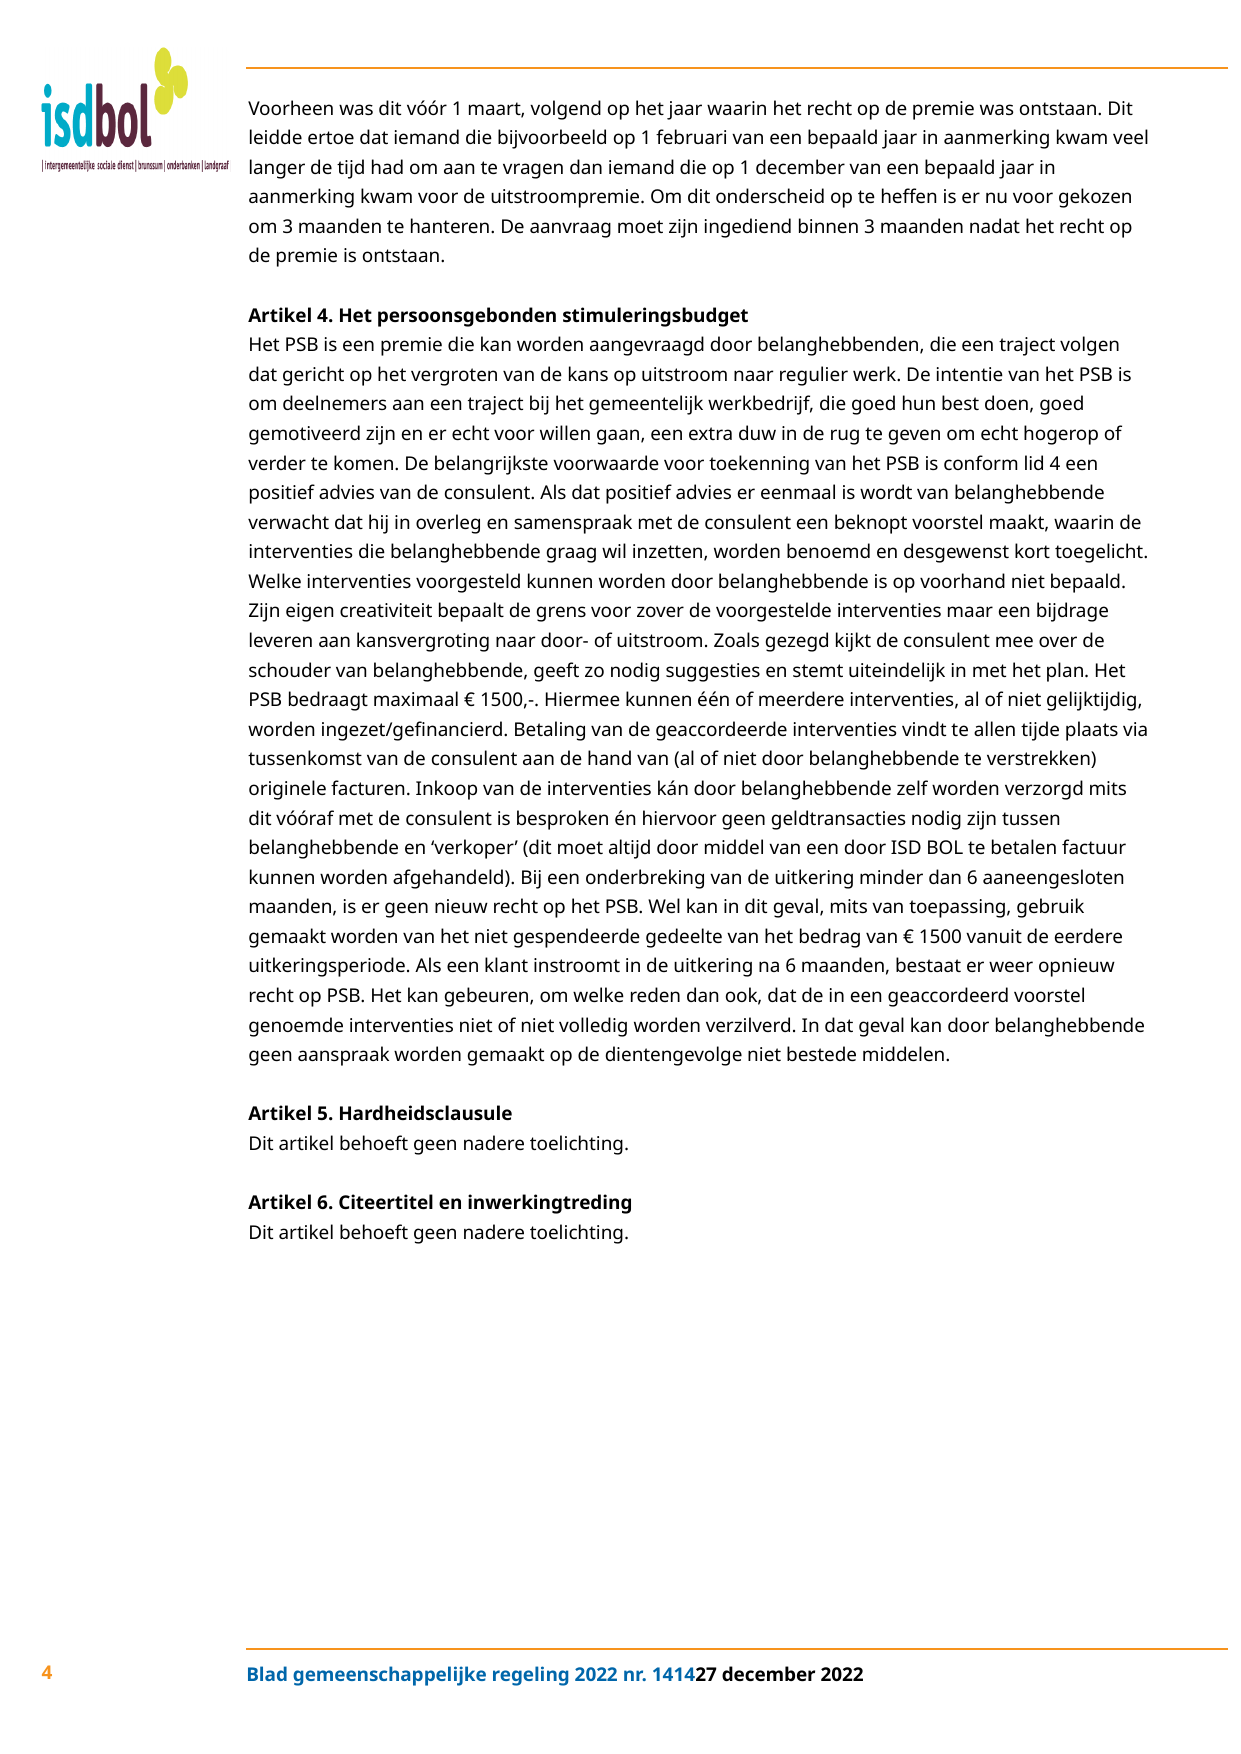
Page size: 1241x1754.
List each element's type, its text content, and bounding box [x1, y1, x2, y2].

text Dit artikel behoeft geen nadere toelichting. [248, 1130, 1152, 1156]
text Artikel 6. Citeertitel en inwerkingtreding [248, 1189, 1152, 1215]
picture [41, 47, 231, 172]
text Artikel 4. Het persoonsgebonden stimuleringsbudget [248, 302, 1152, 328]
text Artikel 5. Hardheidsclausule [248, 1101, 1152, 1126]
text Voorheen was dit vóór 1 maart, volgend op het jaar waarin het recht op de premie was ontstaan. Dit leidde ertoe dat iemand die bijvoorbeeld op 1 februari van een bepaald jaar in aanmerking kwam veel langer de tijd had om aan te vragen dan iemand die op 1 december van een bepaald jaar in aanmerking kwam voor de uitstroompremie. Om dit onderscheid op te heffen is er nu voor gekozen om 3 maanden te hanteren. De aanvraag moet zijn ingediend binnen 3 maanden nadat het recht op de premie is ontstaan. [248, 95, 1152, 268]
text Dit artikel behoeft geen nadere toelichting. [248, 1219, 1152, 1245]
text Het PSB is een premie die kan worden aangevraagd door belanghebbenden, die een traject volgen dat gericht op het vergroten van de kans op uitstroom naar regulier werk. De intentie van het PSB is om deelnemers aan een traject bij het gemeentelijk werkbedrijf, die goed hun best doen, goed gemotiveerd zijn en er echt voor willen gaan, een extra duw in de rug te geven om echt hogerop of verder te komen. De belangrijkste voorwaarde voor toekenning van het PSB is conform lid 4 een positief advies van de consulent. Als dat positief advies er eenmaal is wordt van belanghebbende verwacht dat hij in overleg en samenspraak met de consulent een beknopt voorstel maakt, waarin de interventies die belanghebbende graag wil inzetten, worden benoemd en desgewenst kort toegelicht. Welke interventies voorgesteld kunnen worden door belanghebbende is op voorhand niet bepaald. Zijn eigen creativiteit bepaalt de grens voor zover de voorgestelde interventies maar een bijdrage leveren aan kansvergroting naar door- of uitstroom. Zoals gezegd kijkt de consulent mee over de schouder van belanghebbende, geeft zo nodig suggesties en stemt uiteindelijk in met het plan. Het PSB bedraagt maximaal € 1500,-. Hiermee kunnen één of meerdere interventies, al of niet gelijktijdig, worden ingezet/gefinancierd. Betaling van de geaccordeerde interventies vindt te allen tijde plaats via tussenkomst van de consulent aan de hand van (al of niet door belanghebbende te verstrekken) originele facturen. Inkoop van de interventies kán door belanghebbende zelf worden verzorgd mits dit vóóraf met de consulent is besproken én hiervoor geen geldtransacties nodig zijn tussen belanghebbende en ‘verkoper’ (dit moet altijd door middel van een door ISD BOL te betalen factuur kunnen worden afgehandeld). Bij een onderbreking van de uitkering minder dan 6 aaneengesloten maanden, is er geen nieuw recht op het PSB. Wel kan in dit geval, mits van toepassing, gebruik gemaakt worden van het niet gespendeerde gedeelte van het bedrag van € 1500 vanuit de eerdere uitkeringsperiode. Als een klant instroomt in de uitkering na 6 maanden, bestaat er weer opnieuw recht op PSB. Het kan gebeuren, om welke reden dan ook, dat de in een geaccordeerd voorstel genoemde interventies niet of niet volledig worden verzilverd. In dat geval kan door belanghebbende geen aanspraak worden gemaakt op de dientengevolge niet bestede middelen. [248, 331, 1152, 1067]
